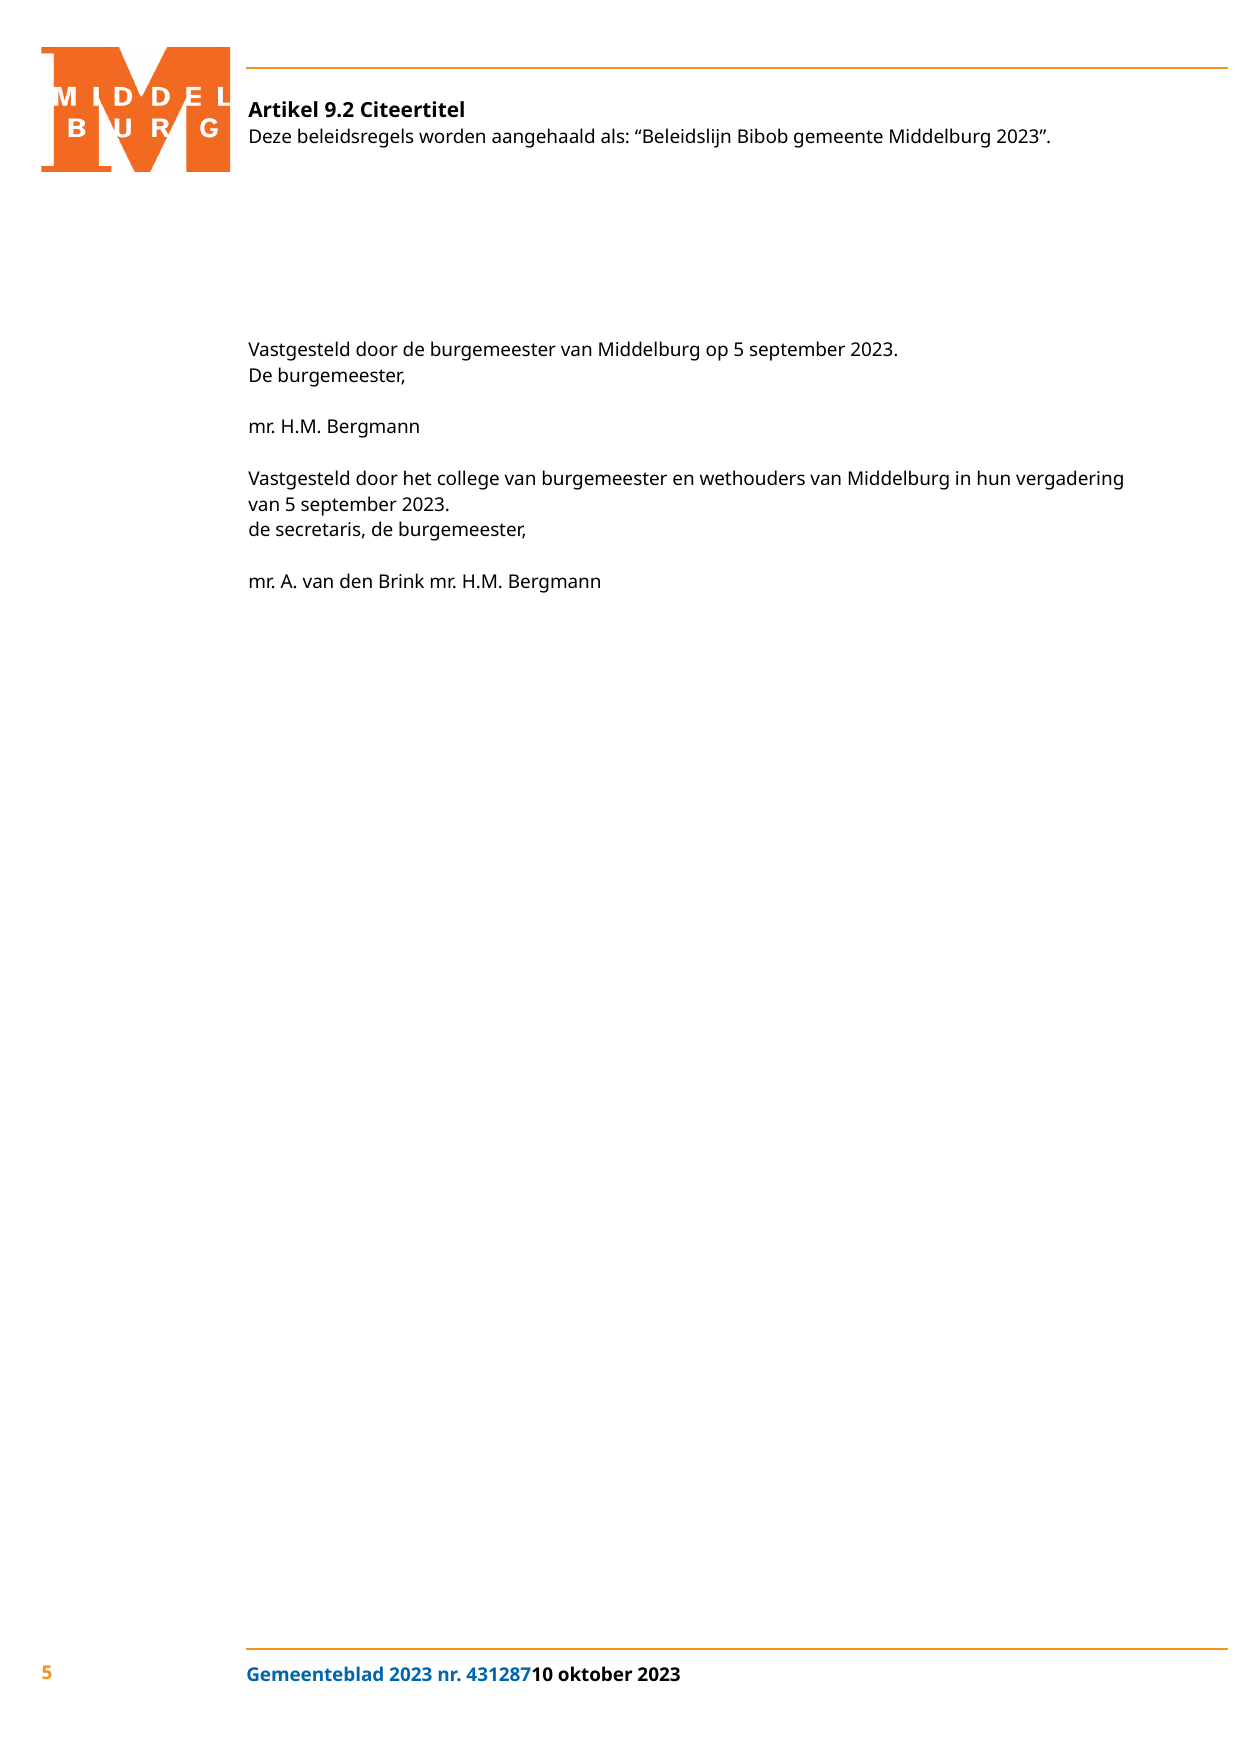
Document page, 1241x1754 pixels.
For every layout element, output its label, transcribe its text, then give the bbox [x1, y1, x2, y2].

text De burgemeester, [248, 362, 1152, 388]
text Vastgesteld door de burgemeester van Middelburg op 5 september 2023. [248, 336, 1152, 362]
text de secretaris, de burgemeester, [248, 517, 1152, 542]
text mr. A. van den Brink mr. H.M. Bergmann [248, 568, 1152, 594]
text Deze beleidsregels worden aangehaald als: “Beleidslijn Bibob gemeente Middelburg 2023”. [248, 123, 1152, 149]
text Vastgesteld door het college van burgemeester en wethouders van Middelburg in hun vergadering van 5 september 2023. [248, 465, 1152, 517]
text Artikel 9.2 Citeertitel [248, 95, 1152, 123]
picture [41, 47, 231, 172]
text mr. H.M. Bergmann [248, 414, 1152, 439]
